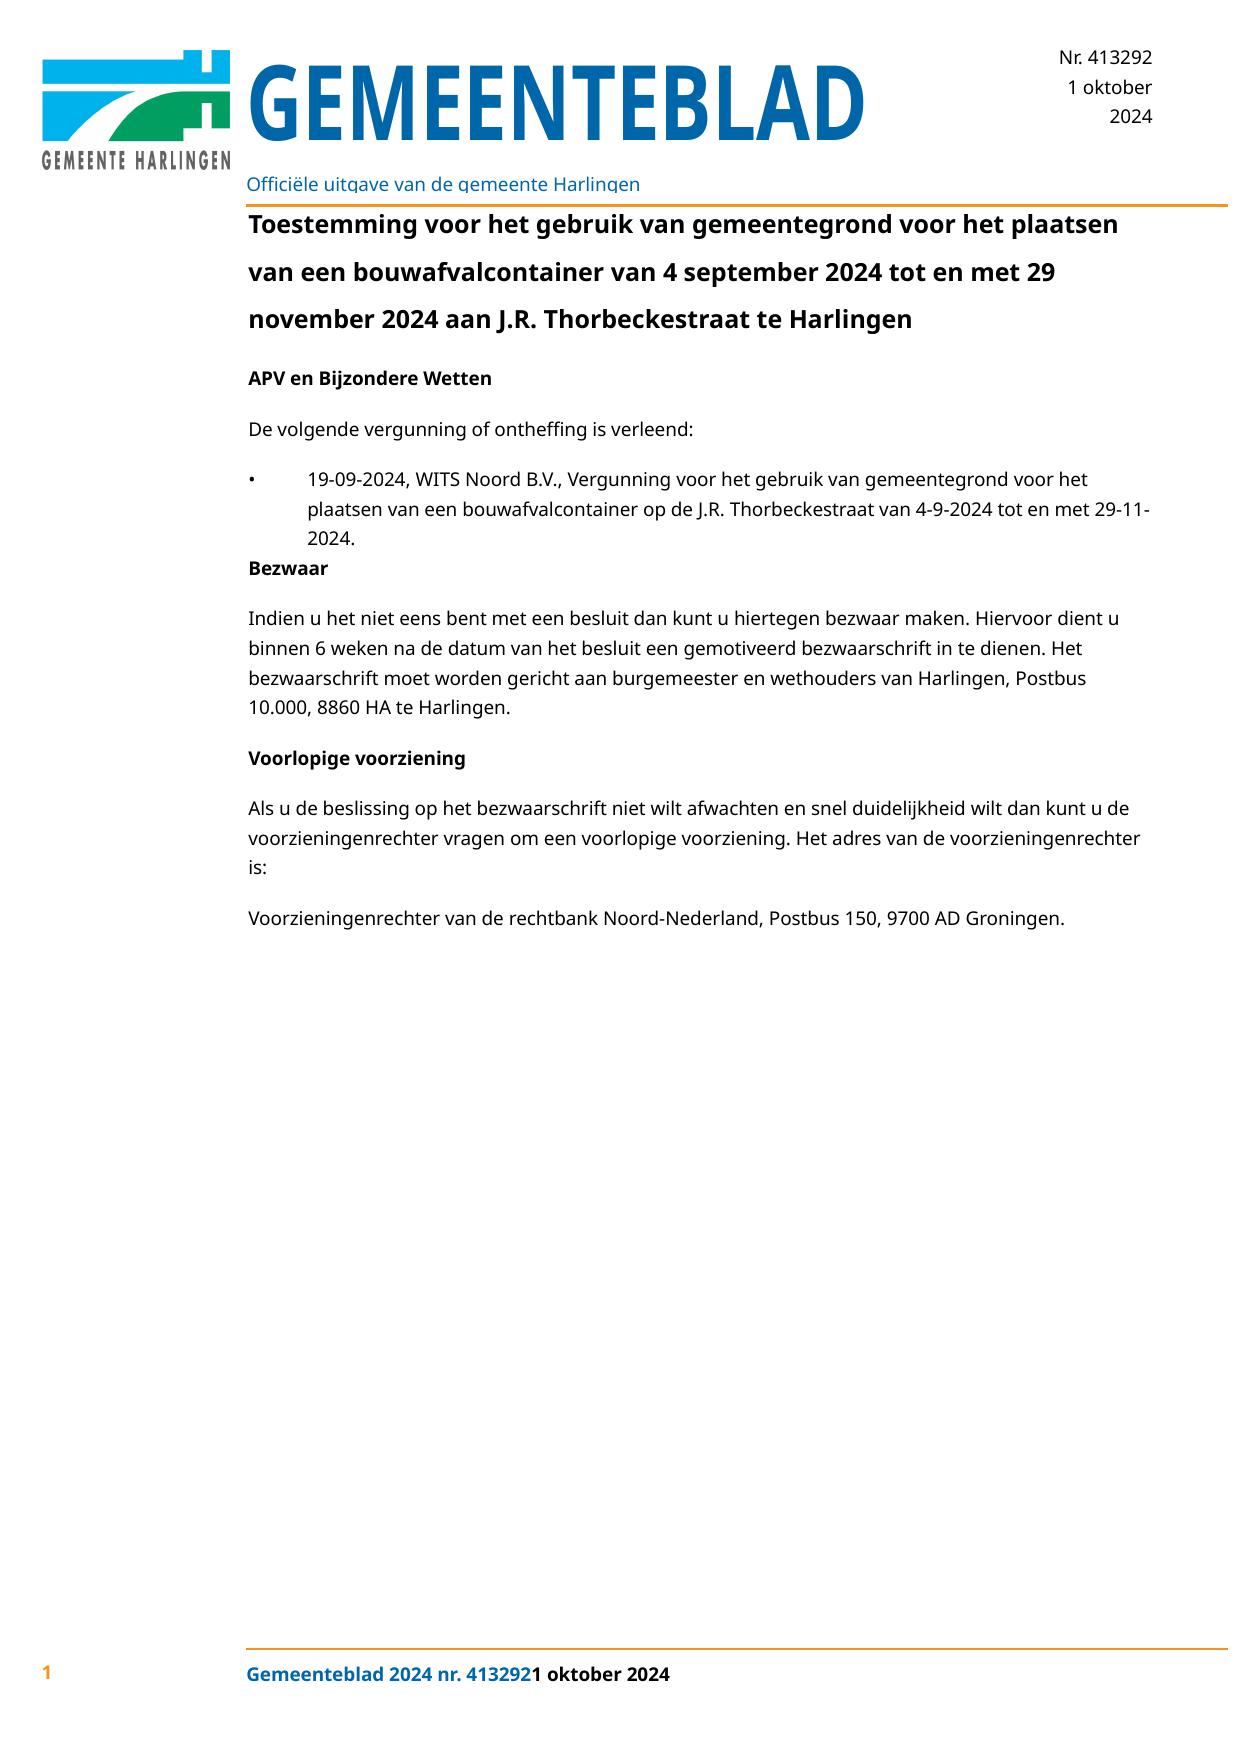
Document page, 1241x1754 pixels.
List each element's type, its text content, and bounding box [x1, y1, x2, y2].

text Bezwaar [248, 555, 1152, 581]
text De volgende vergunning of ontheffing is verleend: [248, 416, 1152, 442]
text Toestemming voor het gebruik van gemeentegrond voor het plaatsen van een bouwafvalcontainer van 4 september 2024 tot en met 29 november 2024 aan J.R. Thorbeckestraat te Harlingen [248, 207, 1152, 336]
text Voorzieningenrechter van de rechtbank Noord-Nederland, Postbus 150, 9700 AD Groningen. [248, 905, 1152, 930]
text Voorlopige voorziening [248, 745, 1152, 770]
picture [41, 47, 231, 172]
text APV en Bijzondere Wetten [248, 366, 1152, 391]
list 19-09-2024, WITS Noord B.V., Vergunning voor het gebruik van gemeentegrond voor het plaatsen van een bouwafvalcontainer op de J.R. Thorbeckestraat van 4-9-2024 tot en met 29-11-2024. [248, 466, 1152, 551]
text Als u de beslissing op het bezwaarschrift niet wilt afwachten en snel duidelijkheid wilt dan kunt u de voorzieningenrechter vragen om een voorlopige voorziening. Het adres van de voorzieningenrechter is: [248, 795, 1152, 880]
text Indien u het niet eens bent met een besluit dan kunt u hiertegen bezwaar maken. Hiervoor dient u binnen 6 weken na de datum van het besluit een gemotiveerd bezwaarschrift in te dienen. Het bezwaarschrift moet worden gericht aan burgemeester en wethouders van Harlingen, Postbus 10.000, 8860 HA te Harlingen. [248, 606, 1152, 720]
